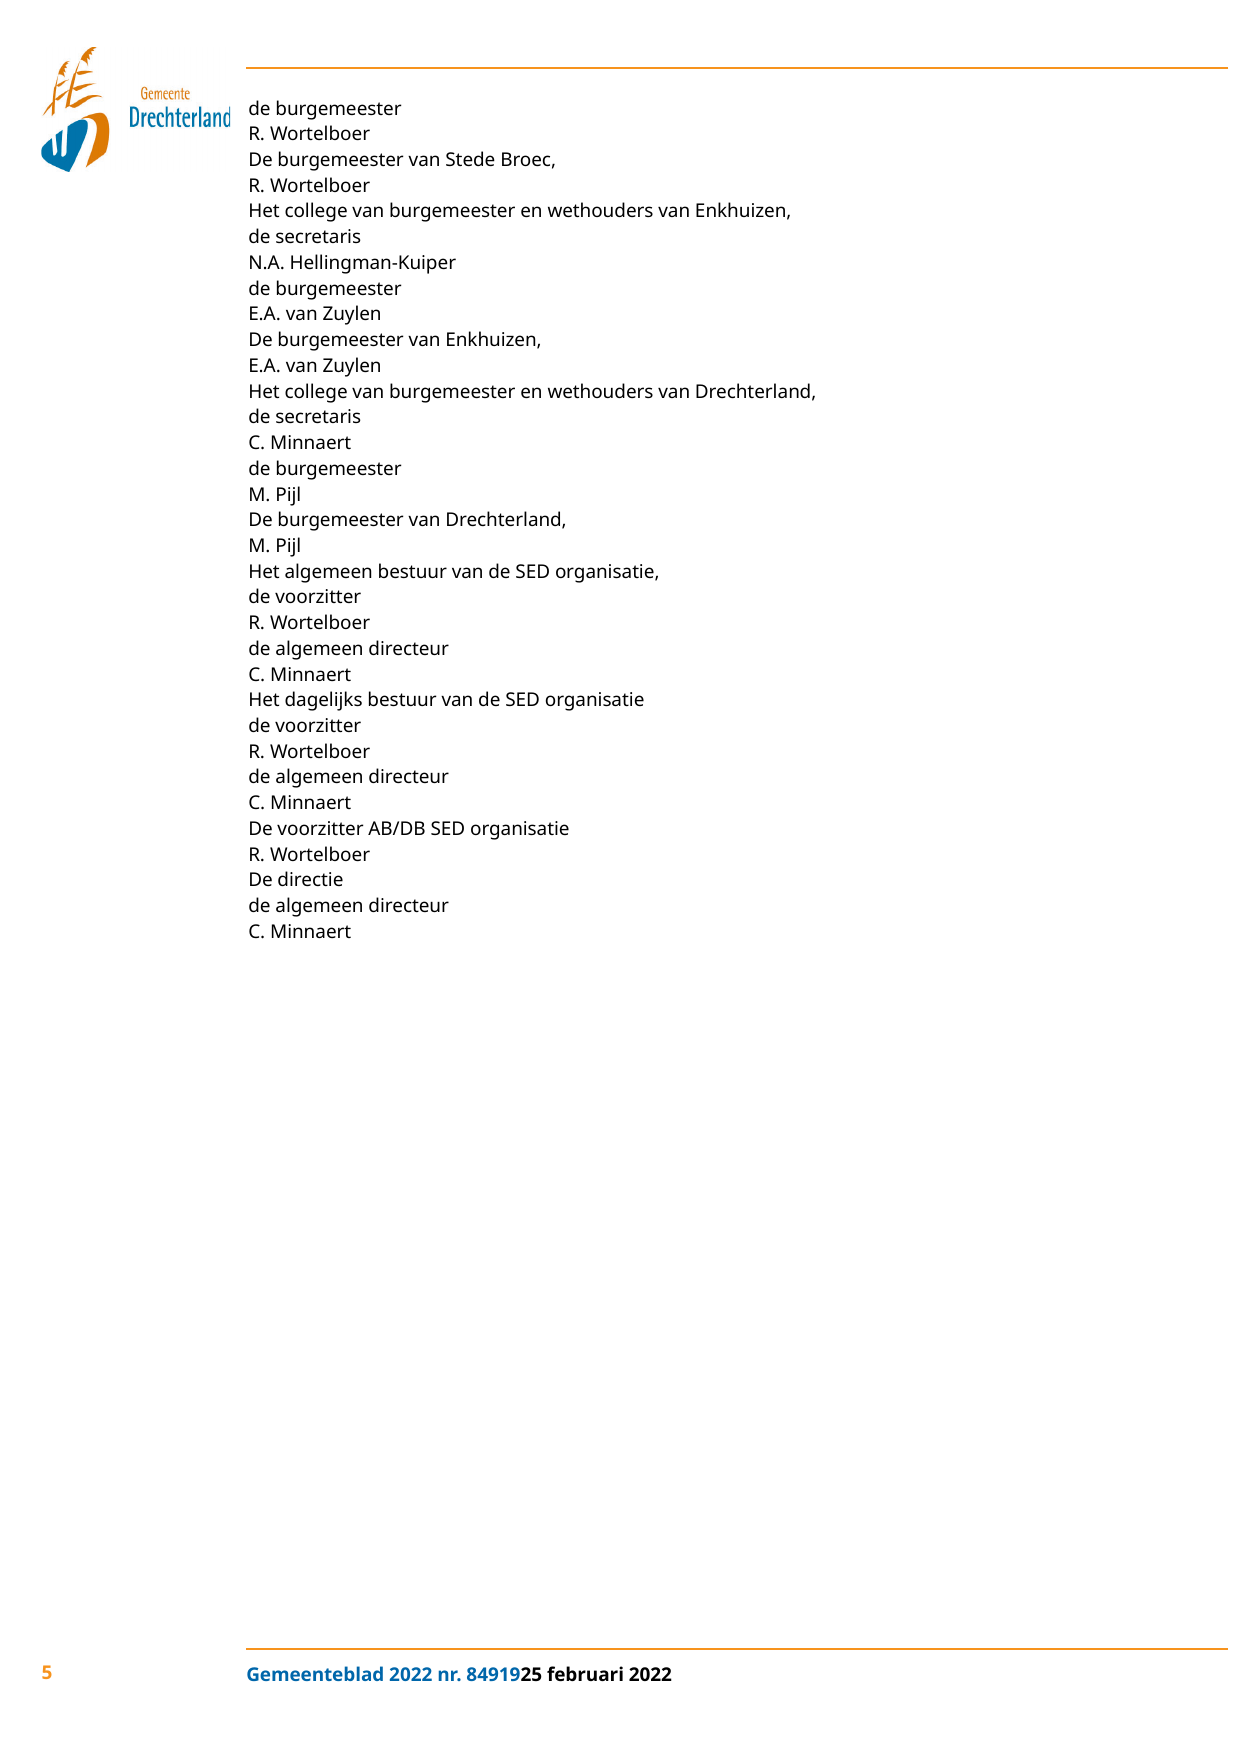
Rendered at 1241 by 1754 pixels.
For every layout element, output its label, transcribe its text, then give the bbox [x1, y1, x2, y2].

text R. Wortelboer [248, 841, 1152, 867]
text Het college van burgemeester en wethouders van Enkhuizen, [248, 198, 1152, 223]
text de voorzitter [248, 584, 1152, 609]
text C. Minnaert [248, 661, 1152, 687]
text Het dagelijks bestuur van de SED organisatie [248, 687, 1152, 712]
text E.A. van Zuylen [248, 352, 1152, 378]
picture [226, 115, 231, 124]
text de voorzitter [248, 712, 1152, 738]
text R. Wortelboer [248, 121, 1152, 146]
text N.A. Hellingman-Kuiper [248, 249, 1152, 275]
text R. Wortelboer [248, 172, 1152, 198]
text De voorzitter AB/DB SED organisatie [248, 815, 1152, 841]
text Het college van burgemeester en wethouders van Drechterland, [248, 378, 1152, 403]
picture [41, 158, 64, 172]
text de algemeen directeur [248, 892, 1152, 918]
text De burgemeester van Stede Broec, [248, 146, 1152, 172]
text de secretaris [248, 403, 1152, 429]
text R. Wortelboer [248, 609, 1152, 635]
text R. Wortelboer [248, 738, 1152, 764]
text E.A. van Zuylen [248, 301, 1152, 326]
text de burgemeester [248, 275, 1152, 301]
text C. Minnaert [248, 918, 1152, 944]
text M. Pijl [248, 532, 1152, 558]
text De directie [248, 867, 1152, 892]
text M. Pijl [248, 481, 1152, 506]
text de algemeen directeur [248, 764, 1152, 789]
text De burgemeester van Drechterland, [248, 506, 1152, 532]
text C. Minnaert [248, 429, 1152, 455]
text de burgemeester [248, 455, 1152, 481]
text de algemeen directeur [248, 635, 1152, 661]
text Het algemeen bestuur van de SED organisatie, [248, 558, 1152, 584]
picture [41, 47, 231, 172]
text de secretaris [248, 223, 1152, 249]
text C. Minnaert [248, 789, 1152, 815]
text de burgemeester [248, 95, 1152, 121]
text De burgemeester van Enkhuizen, [248, 326, 1152, 352]
